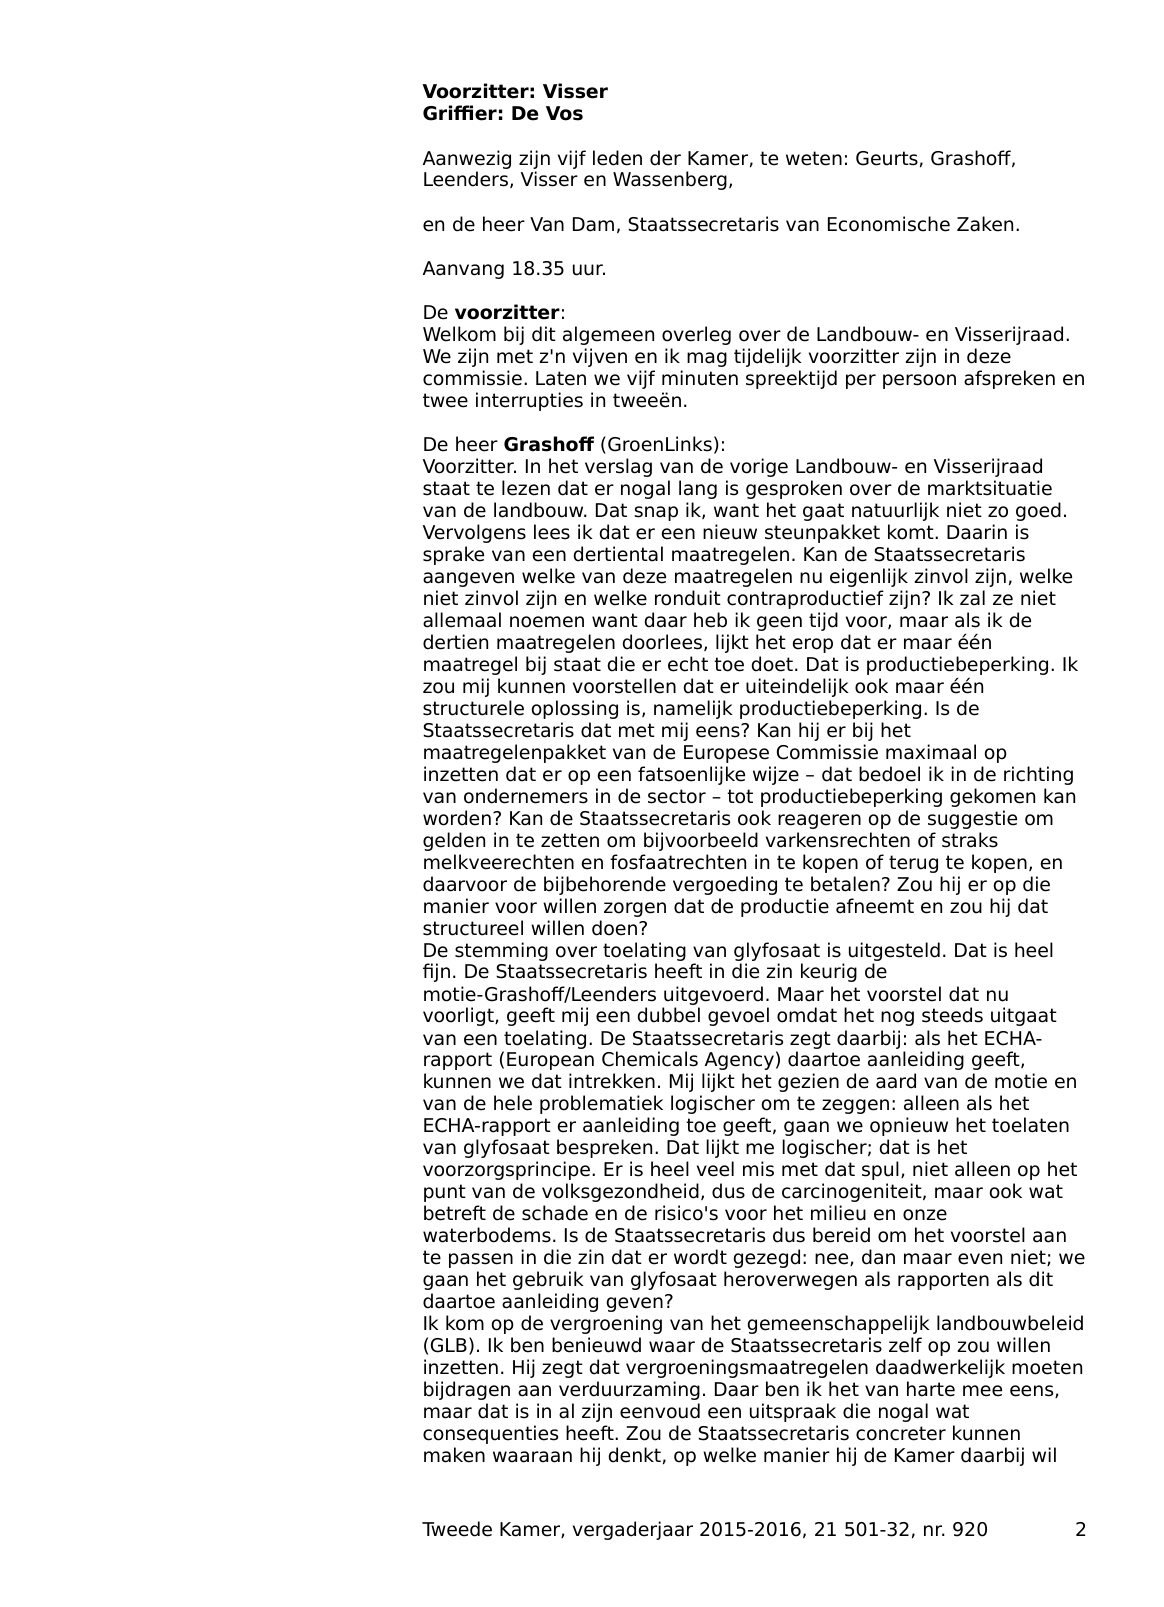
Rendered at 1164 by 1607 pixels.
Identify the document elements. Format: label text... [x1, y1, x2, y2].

text Aanwezig zijn vijf leden der Kamer, te weten: Geurts, Grashoff, Leenders, Visser en Wassenberg, [422, 147, 1087, 191]
text Voorzitter. In het verslag van de vorige Landbouw- en Visserijraad staat te lezen dat er nogal lang is gesproken over de marktsituatie van de landbouw. Dat snap ik, want het gaat natuurlijk niet zo goed. Vervolgens lees ik dat er een nieuw steunpakket komt. Daarin is sprake van een dertiental maatregelen. Kan de Staatssecretaris aangeven welke van deze maatregelen nu eigenlijk zinvol zijn, welke niet zinvol zijn en welke ronduit contraproductief zijn? Ik zal ze niet allemaal noemen want daar heb ik geen tijd voor, maar als ik de dertien maatregelen doorlees, lijkt het erop dat er maar één maatregel bij staat die er echt toe doet. Dat is productiebeperking. Ik zou mij kunnen voorstellen dat er uiteindelijk ook maar één structurele oplossing is, namelijk productiebeperking. Is de Staatssecretaris dat met mij eens? Kan hij er bij het maatregelenpakket van de Europese Commissie maximaal op inzetten dat er op een fatsoenlijke wijze – dat bedoel ik in de richting van ondernemers in de sector – tot productiebeperking gekomen kan worden? Kan de Staatssecretaris ook reageren op de suggestie om gelden in te zetten om bijvoorbeeld varkensrechten of straks melkveerechten en fosfaatrechten in te kopen of terug te kopen, en daarvoor de bijbehorende vergoeding te betalen? Zou hij er op die manier voor willen zorgen dat de productie afneemt en zou hij dat structureel willen doen? [422, 456, 1087, 939]
text De voorzitter: [422, 302, 1087, 324]
text Griffier: De Vos [422, 103, 1087, 125]
text Aanvang 18.35 uur. [422, 258, 1087, 280]
text en de heer Van Dam, Staatssecretaris van Economische Zaken. [422, 213, 1087, 236]
text De stemming over toelating van glyfosaat is uitgesteld. Dat is heel fijn. De Staatssecretaris heeft in die zin keurig de motie-Grashoff/Leenders uitgevoerd. Maar het voorstel dat nu voorligt, geeft mij een dubbel gevoel omdat het nog steeds uitgaat van een toelating. De Staatssecretaris zegt daarbij: als het ECHA-rapport (European Chemicals Agency) daartoe aanleiding geeft, kunnen we dat intrekken. Mij lijkt het gezien de aard van de motie en van de hele problematiek logischer om te zeggen: alleen als het ECHA-rapport er aanleiding toe geeft, gaan we opnieuw het toelaten van glyfosaat bespreken. Dat lijkt me logischer; dat is het voorzorgsprincipe. Er is heel veel mis met dat spul, niet alleen op het punt van de volksgezondheid, dus de carcinogeniteit, maar ook wat betreft de schade en de risico's voor het milieu en onze waterbodems. Is de Staatssecretaris dus bereid om het voorstel aan te passen in die zin dat er wordt gezegd: nee, dan maar even niet; we gaan het gebruik van glyfosaat heroverwegen als rapporten als dit daartoe aanleiding geven? [422, 939, 1087, 1313]
text Ik kom op de vergroening van het gemeenschappelijk landbouwbeleid (GLB). Ik ben benieuwd waar de Staatssecretaris zelf op zou willen inzetten. Hij zegt dat vergroeningsmaatregelen daadwerkelijk moeten bijdragen aan verduurzaming. Daar ben ik het van harte mee eens, maar dat is in al zijn eenvoud een uitspraak die nogal wat consequenties heeft. Zou de Staatssecretaris concreter kunnen maken waaraan hij denkt, op welke manier hij de Kamer daarbij wil [422, 1313, 1087, 1467]
text De heer Grashoff (GroenLinks): [422, 434, 1087, 456]
text Welkom bij dit algemeen overleg over de Landbouw- en Visserijraad. We zijn met z'n vijven en ik mag tijdelijk voorzitter zijn in deze commissie. Laten we vijf minuten spreektijd per persoon afspreken en twee interrupties in tweeën. [422, 324, 1087, 412]
text Voorzitter: Visser [422, 81, 1087, 103]
